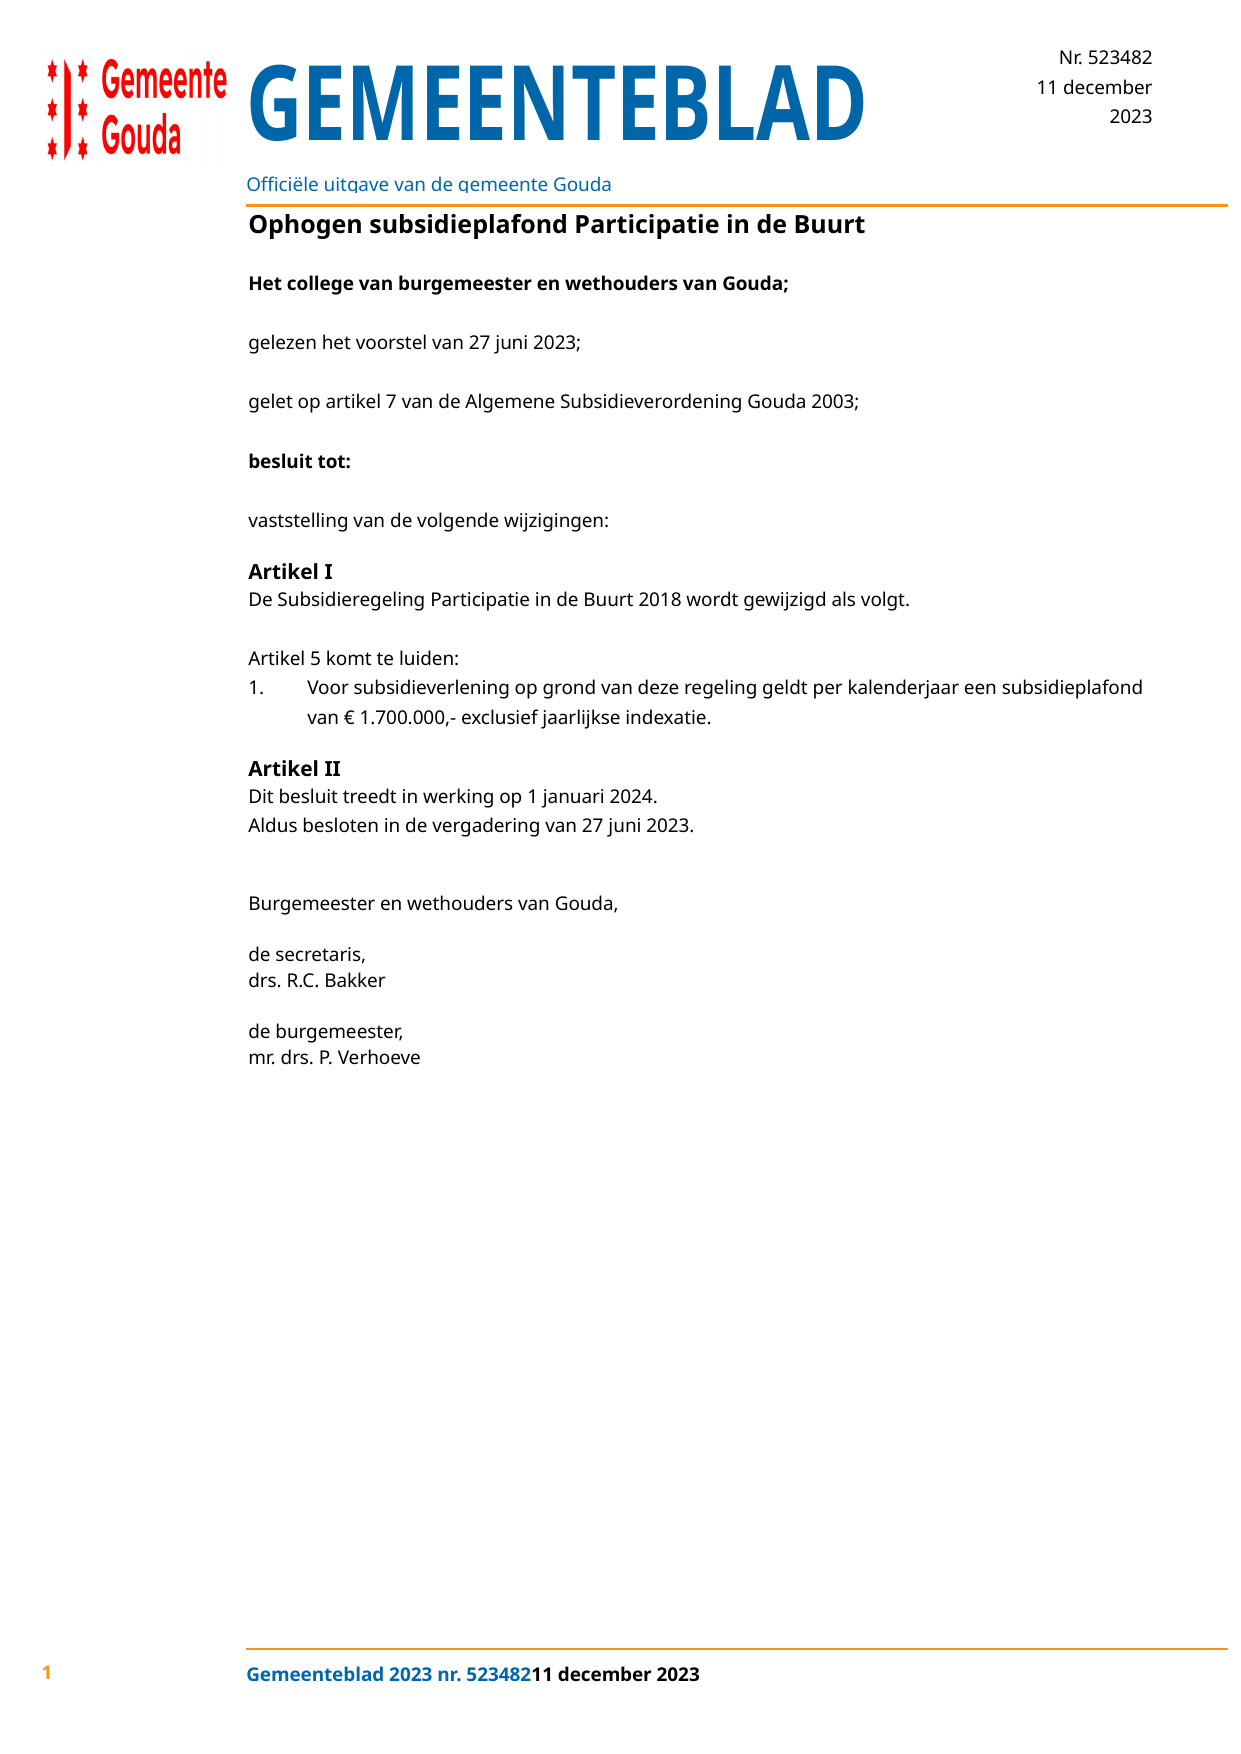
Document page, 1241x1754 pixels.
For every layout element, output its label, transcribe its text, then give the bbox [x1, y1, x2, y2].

text Artikel I [248, 557, 1152, 586]
text de secretaris, [248, 941, 1152, 967]
text vaststelling van de volgende wijzigingen: [248, 507, 1152, 533]
text Dit besluit treedt in werking op 1 januari 2024. [248, 783, 1152, 809]
picture [41, 47, 231, 172]
text de burgemeester, [248, 1018, 1152, 1044]
text gelezen het voorstel van 27 juni 2023; [248, 329, 1152, 355]
text Artikel II [248, 754, 1152, 783]
text drs. R.C. Bakker [248, 967, 1152, 993]
text Ophogen subsidieplafond Participatie in de Buurt [248, 207, 1152, 241]
list Voor subsidieverlening op grond van deze regeling geldt per kalenderjaar een subsidieplafond van € 1.700.000,- exclusief jaarlijkse indexatie. [248, 674, 1152, 730]
text besluit tot: [248, 448, 1152, 473]
text De Subsidieregeling Participatie in de Buurt 2018 wordt gewijzigd als volgt. [248, 586, 1152, 612]
text Aldus besloten in de vergadering van 27 juni 2023. [248, 813, 1152, 838]
text Artikel 5 komt te luiden: [248, 645, 1152, 671]
text Het college van burgemeester en wethouders van Gouda; [248, 270, 1152, 296]
text Burgemeester en wethouders van Gouda, [248, 890, 1152, 916]
text gelet op artikel 7 van de Algemene Subsidieverordening Gouda 2003; [248, 389, 1152, 414]
text mr. drs. P. Verhoeve [248, 1044, 1152, 1070]
